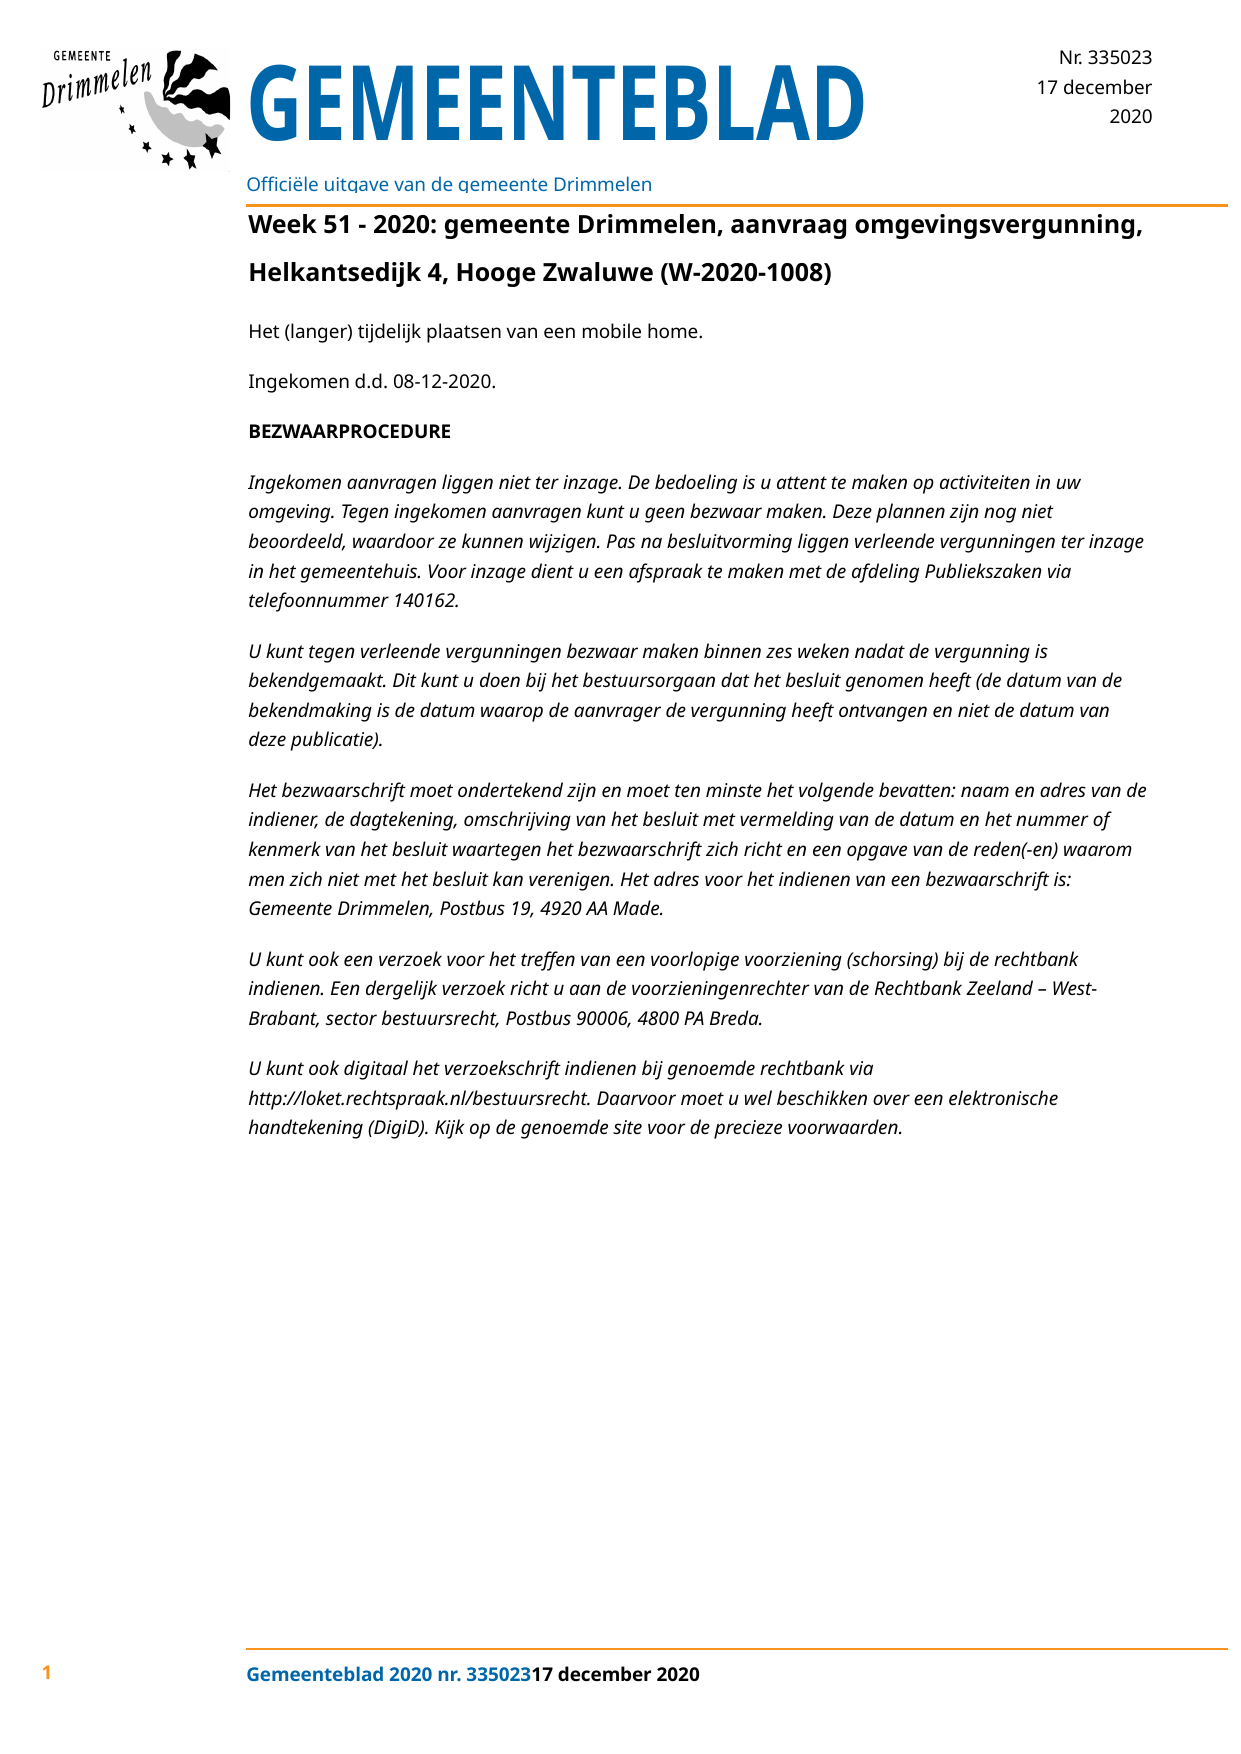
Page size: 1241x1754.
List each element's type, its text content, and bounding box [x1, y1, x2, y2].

text Ingekomen d.d. 08-12-2020. [248, 368, 1152, 394]
text Het bezwaarschrift moet ondertekend zijn en moet ten minste het volgende bevatten: naam en adres van de indiener, de dagtekening, omschrijving van het besluit met vermelding van de datum en het nummer of kenmerk van het besluit waartegen het bezwaarschrift zich richt en een opgave van de reden(-en) waarom men zich niet met het besluit kan verenigen. Het adres voor het indienen van een bezwaarschrift is: Gemeente Drimmelen, Postbus 19, 4920 AA Made. [248, 777, 1152, 921]
text U kunt tegen verleende vergunningen bezwaar maken binnen zes weken nadat de vergunning is bekendgemaakt. Dit kunt u doen bij het bestuursorgaan dat het besluit genomen heeft (de datum van de bekendmaking is de datum waarop de aanvrager de vergunning heeft ontvangen en niet de datum van deze publicatie). [248, 638, 1152, 752]
text Week 51 - 2020: gemeente Drimmelen, aanvraag omgevingsvergunning, Helkantsedijk 4, Hooge Zwaluwe (W-2020-1008) [248, 207, 1152, 288]
text Ingekomen aanvragen liggen niet ter inzage. De bedoeling is u attent te maken op activiteiten in uw omgeving. Tegen ingekomen aanvragen kunt u geen bezwaar maken. Deze plannen zijn nog niet beoordeeld, waardoor ze kunnen wijzigen. Pas na besluitvorming liggen verleende vergunningen ter inzage in het gemeentehuis. Voor inzage dient u een afspraak te maken met de afdeling Publiekszaken via telefoonnummer 140162. [248, 469, 1152, 613]
text U kunt ook digitaal het verzoekschrift indienen bij genoemde rechtbank via http://loket.rechtspraak.nl/bestuursrecht. Daarvoor moet u wel beschikken over een elektronische handtekening (DigiD). Kijk op de genoemde site voor de precieze voorwaarden. [248, 1055, 1152, 1140]
text U kunt ook een verzoek voor het treffen van een voorlopige voorziening (schorsing) bij de rechtbank indienen. Een dergelijk verzoek richt u aan de voorzieningenrechter van de Rechtbank Zeeland – West-Brabant, sector bestuursrecht, Postbus 90006, 4800 PA Breda. [248, 946, 1152, 1031]
picture [41, 47, 231, 172]
text BEZWAARPROCEDURE [248, 419, 1152, 444]
text Het (langer) tijdelijk plaatsen van een mobile home. [248, 318, 1152, 344]
